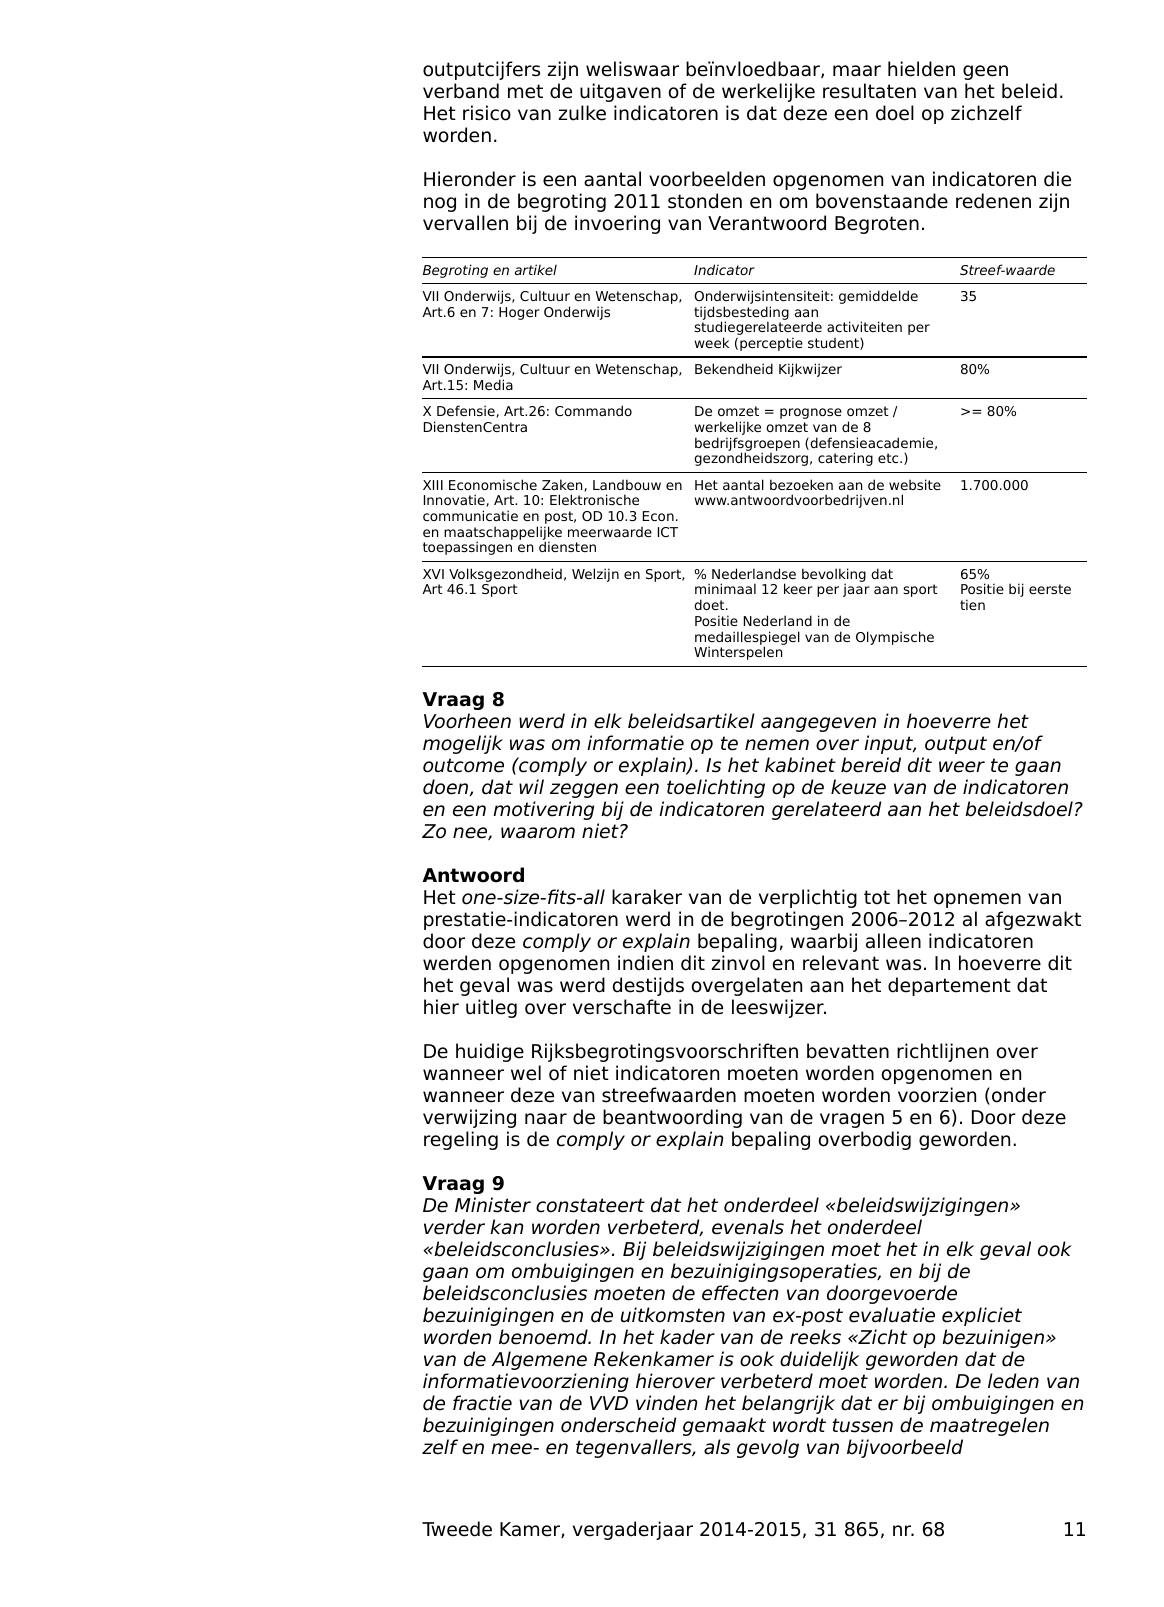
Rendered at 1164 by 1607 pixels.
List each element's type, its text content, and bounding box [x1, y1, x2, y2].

table_cell XIII Economische Zaken, Landbouw en Innovatie, Art. 10: Elektronische communicatie en post, OD 10.3 Econ. en maatschappelijke meerwaarde ICT toepassingen en diensten [422, 473, 688, 561]
table_cell X Defensie, Art.26: Commando DienstenCentra [422, 399, 688, 472]
table_header Indicator [688, 258, 954, 283]
table_cell 1.700.000 [954, 473, 1087, 561]
table_header Begroting en artikel [422, 258, 688, 283]
text Vraag 8 [422, 689, 1087, 711]
table_header Streef-waarde [954, 258, 1087, 283]
text Het one-size-fits-all karaker van de verplichtig tot het opnemen van prestatie-indicatoren werd in de begrotingen 2006–2012 al afgezwakt door deze comply or explain bepaling, waarbij alleen indicatoren werden opgenomen indien dit zinvol en relevant was. In hoeverre dit het geval was werd destijds overgelaten aan het departement dat hier uitleg over verschafte in de leeswijzer. [422, 887, 1087, 1019]
table_cell VII Onderwijs, Cultuur en Wetenschap, Art.6 en 7: Hoger Onderwijs [422, 284, 688, 356]
table_cell % Nederlandse bevolking dat minimaal 12 keer per jaar aan sport doet. Positie Nederland in de medaillespiegel van de Olympische Winterspelen [688, 562, 954, 666]
table_cell >= 80% [954, 399, 1087, 472]
table_cell 35 [954, 284, 1087, 356]
text De Minister constateert dat het onderdeel «beleidswijzigingen» verder kan worden verbeterd, evenals het onderdeel «beleidsconclusies». Bij beleidswijzigingen moet het in elk geval ook gaan om ombuigingen en bezuinigingsoperaties, en bij de beleidsconclusies moeten de effecten van doorgevoerde bezuinigingen en de uitkomsten van ex-post evaluatie expliciet worden benoemd. In het kader van de reeks «Zicht op bezuinigen» van de Algemene Rekenkamer is ook duidelijk geworden dat de informatievoorziening hierover verbeterd moet worden. De leden van de fractie van de VVD vinden het belangrijk dat er bij ombuigingen en bezuinigingen onderscheid gemaakt wordt tussen de maatregelen zelf en mee- en tegenvallers, als gevolg van bijvoorbeeld [422, 1195, 1087, 1459]
text Antwoord [422, 865, 1087, 887]
text Vraag 9 [422, 1173, 1087, 1195]
text outputcijfers zijn weliswaar beïnvloedbaar, maar hielden geen verband met de uitgaven of de werkelijke resultaten van het beleid. Het risico van zulke indicatoren is dat deze een doel op zichzelf worden. [422, 59, 1087, 147]
table_cell De omzet = prognose omzet / werkelijke omzet van de 8 bedrijfsgroepen (defensieacademie, gezondheidszorg, catering etc.) [688, 399, 954, 472]
text Hieronder is een aantal voorbeelden opgenomen van indicatoren die nog in de begroting 2011 stonden en om bovenstaande redenen zijn vervallen bij de invoering van Verantwoord Begroten. [422, 169, 1087, 235]
table_cell 65% Positie bij eerste tien [954, 562, 1087, 666]
text De huidige Rijksbegrotingsvoorschriften bevatten richtlijnen over wanneer wel of niet indicatoren moeten worden opgenomen en wanneer deze van streefwaarden moeten worden voorzien (onder verwijzing naar de beantwoording van de vragen 5 en 6). Door deze regeling is de comply or explain bepaling overbodig geworden. [422, 1041, 1087, 1151]
table_cell XVI Volksgezondheid, Welzijn en Sport, Art 46.1 Sport [422, 562, 688, 666]
text Voorheen werd in elk beleidsartikel aangegeven in hoeverre het mogelijk was om informatie op te nemen over input, output en/of outcome (comply or explain). Is het kabinet bereid dit weer te gaan doen, dat wil zeggen een toelichting op de keuze van de indicatoren en een motivering bij de indicatoren gerelateerd aan het beleidsdoel? Zo nee, waarom niet? [422, 711, 1087, 843]
table_cell Het aantal bezoeken aan de website www.antwoordvoorbedrijven.nl [688, 473, 954, 561]
table_cell 80% [954, 358, 1087, 398]
table_cell Onderwijsintensiteit: gemiddelde tijdsbesteding aan studiegerelateerde activiteiten per week (perceptie student) [688, 284, 954, 356]
table_cell Bekendheid Kijkwijzer [688, 358, 954, 398]
table_cell VII Onderwijs, Cultuur en Wetenschap, Art.15: Media [422, 358, 688, 398]
